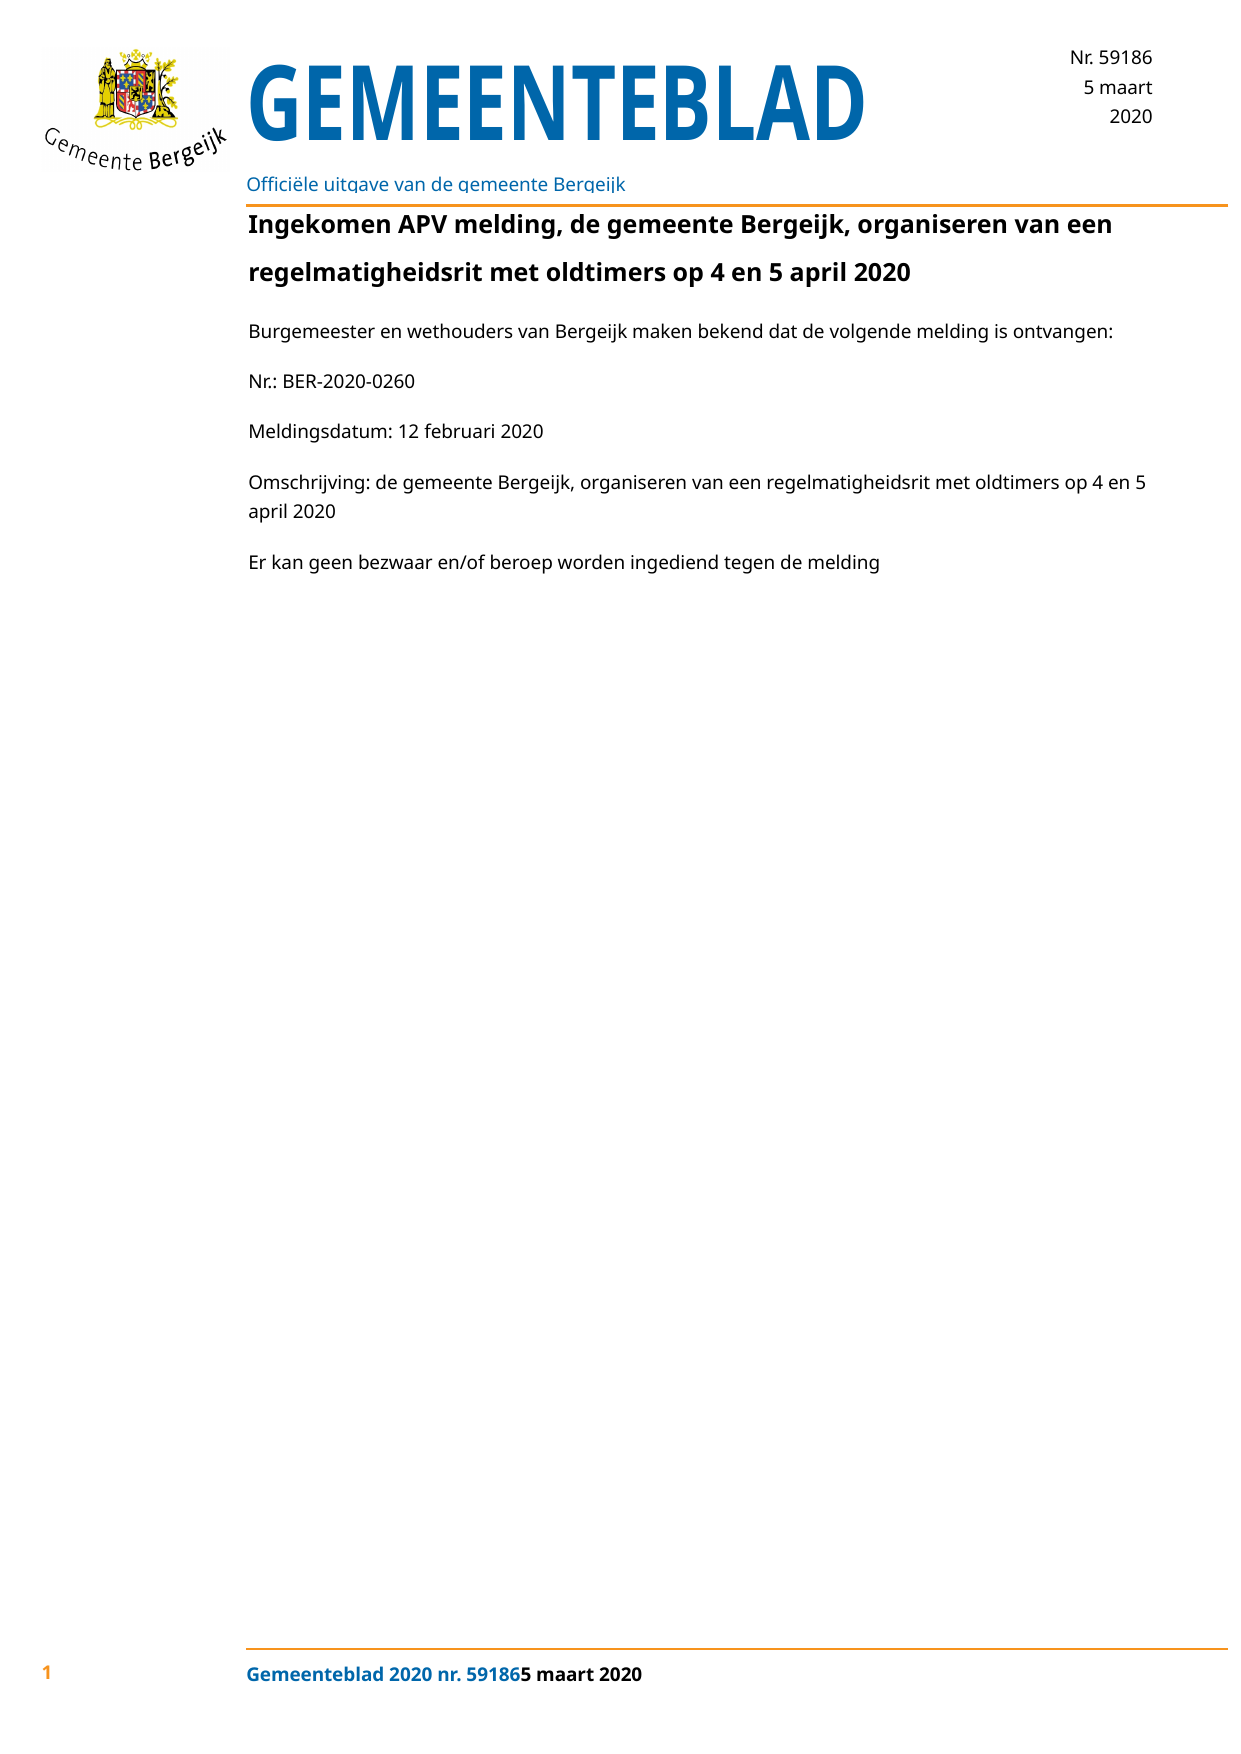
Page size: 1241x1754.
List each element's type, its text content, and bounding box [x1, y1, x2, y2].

text Meldingsdatum: 12 februari 2020 [248, 419, 1152, 444]
picture [41, 47, 231, 172]
text Er kan geen bezwaar en/of beroep worden ingediend tegen de melding [248, 549, 1152, 575]
text Omschrijving: de gemeente Bergeijk, organiseren van een regelmatigheidsrit met oldtimers op 4 en 5 april 2020 [248, 469, 1152, 524]
text Nr.: BER-2020-0260 [248, 368, 1152, 394]
text Ingekomen APV melding, de gemeente Bergeijk, organiseren van een regelmatigheidsrit met oldtimers op 4 en 5 april 2020 [248, 207, 1152, 288]
text Burgemeester en wethouders van Bergeijk maken bekend dat de volgende melding is ontvangen: [248, 318, 1152, 344]
